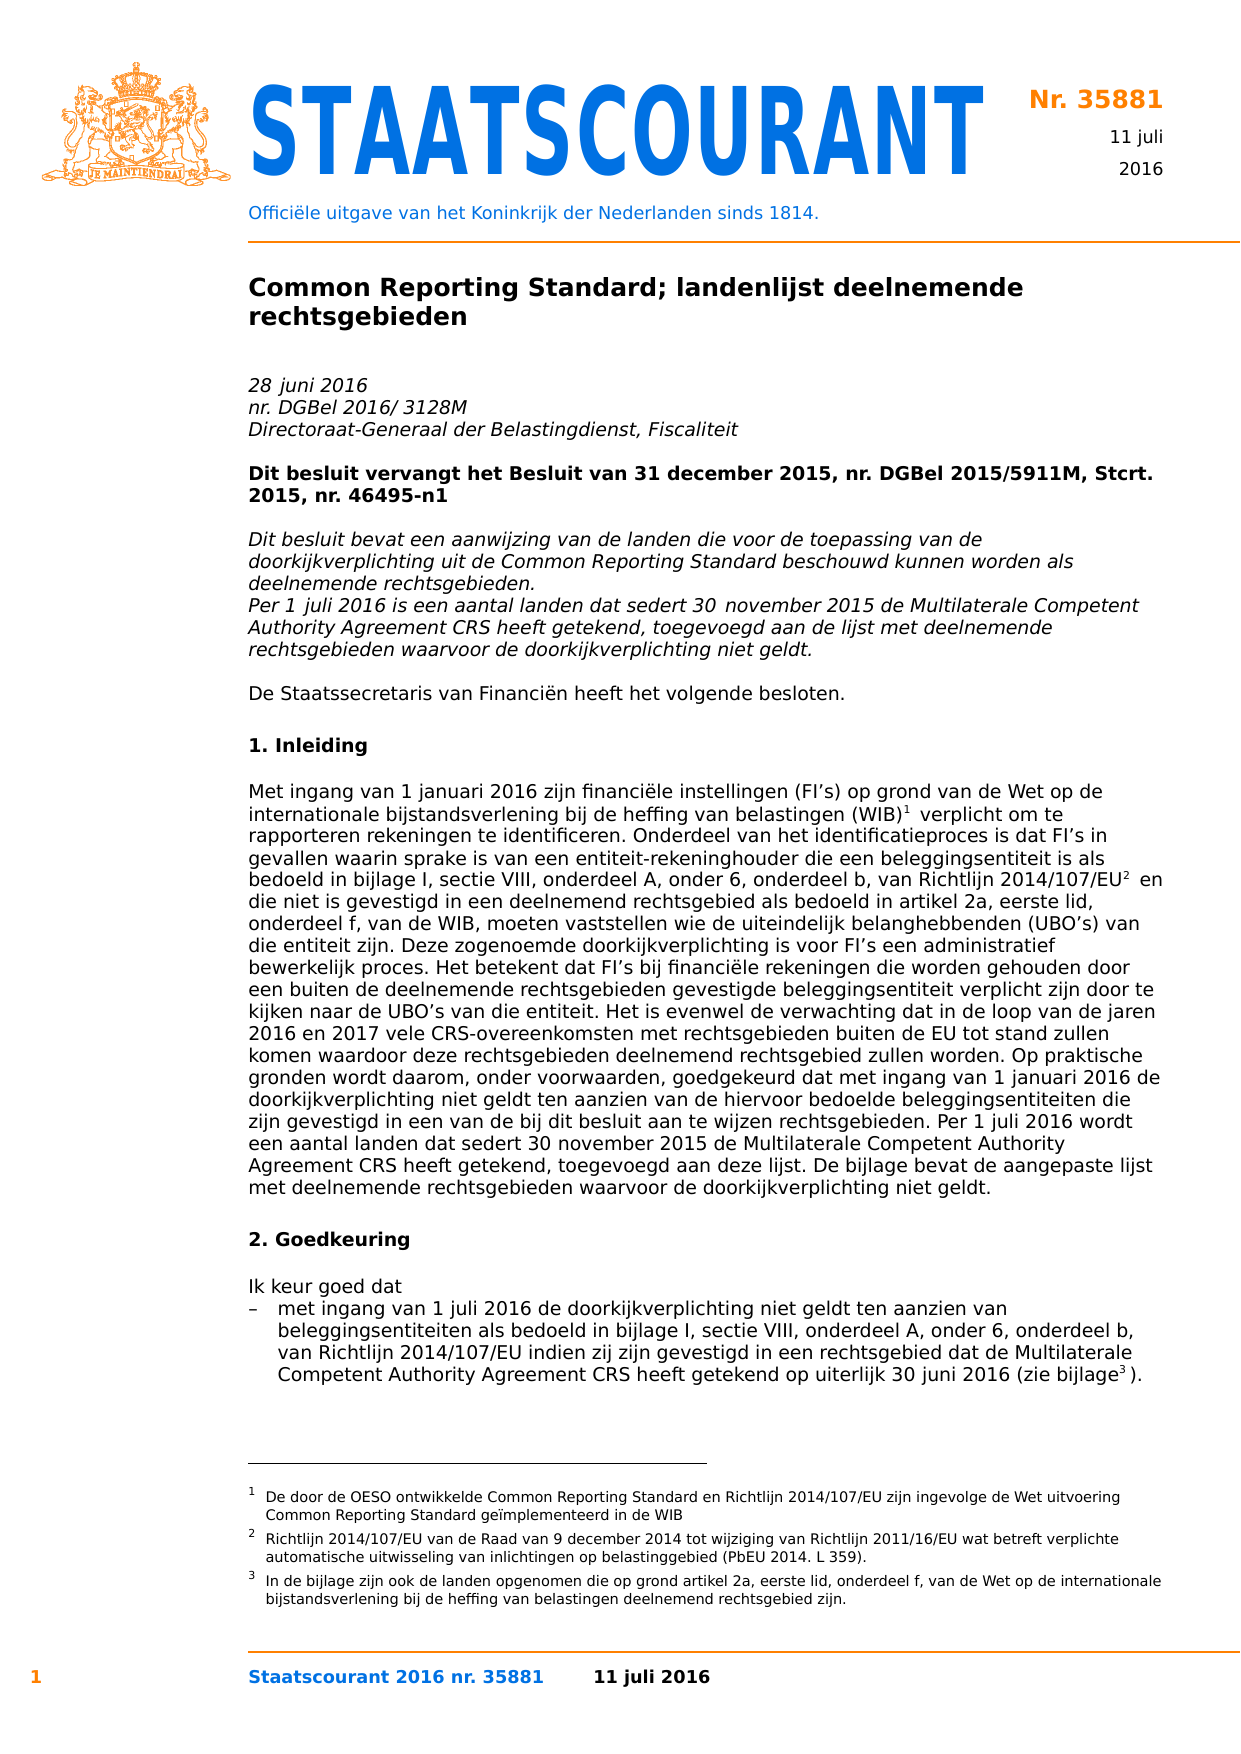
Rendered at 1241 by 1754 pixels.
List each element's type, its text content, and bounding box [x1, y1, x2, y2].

text Dit besluit vervangt het Besluit van 31 december 2015, nr. DGBel 2015/5911M, Stcrt. 2015, nr. 46495-n1 [248, 463, 1163, 507]
text In de bijlage zijn ook de landen opgenomen die op grond artikel 2a, eerste lid, onderdeel f, van de Wet op de internationale bijstandsverlening bij de heffing van belastingen deelnemend rechtsgebied zijn. [248, 1569, 1163, 1608]
table_header Nr. 35881 [998, 62, 1240, 121]
text Richtlijn 2014/107/EU van de Raad van 9 december 2014 tot wijziging van Richtlijn 2011/16/EU wat betreft verplichte automatische uitwisseling van inlichtingen op belastinggebied (PbEU 2014. L 359). [248, 1527, 1163, 1566]
subtitle 2. Goedkeuring [248, 1229, 1163, 1251]
table_cell Officiële uitgave van het Koninkrijk der Nederlanden sinds 1814. [248, 203, 1240, 241]
table_header STAATSCOURANT [248, 62, 998, 203]
text 28 juni 2016 [248, 375, 1163, 397]
text nr. DGBel 2016/ 3128M [248, 397, 1163, 419]
text Met ingang van 1 januari 2016 zijn financiële instellingen (FI’s) op grond van de Wet op de internationale bijstandsverlening bij de heffing van belastingen (WIB) verplicht om te rapporteren rekeningen te identificeren. Onderdeel van het identificatieproces is dat FI’s in gevallen waarin sprake is van een entiteit-rekeninghouder die een beleggingsentiteit is als bedoeld in bijlage I, sectie VIII, onderdeel A, onder 6, onderdeel b, van Richtlijn 2014/107/EU en die niet is gevestigd in een deelnemend rechtsgebied als bedoeld in artikel 2a, eerste lid, onderdeel f, van de WIB, moeten vaststellen wie de uiteindelijk belanghebbenden (UBO’s) van die entiteit zijn. Deze zogenoemde doorkijkverplichting is voor FI’s een administratief bewerkelijk proces. Het betekent dat FI’s bij financiële rekeningen die worden gehouden door een buiten de deelnemende rechtsgebieden gevestigde beleggingsentiteit verplicht zijn door te kijken naar de UBO’s van die entiteit. Het is evenwel de verwachting dat in de loop van de jaren 2016 en 2017 vele CRS-overeenkomsten met rechtsgebieden buiten de EU tot stand zullen komen waardoor deze rechtsgebieden deelnemend rechtsgebied zullen worden. Op praktische gronden wordt daarom, onder voorwaarden, goedgekeurd dat met ingang van 1 januari 2016 de doorkijkverplichting niet geldt ten aanzien van de hiervoor bedoelde beleggingsentiteiten die zijn gevestigd in een van de bij dit besluit aan te wijzen rechtsgebieden. Per 1 juli 2016 wordt een aantal landen dat sedert 30 november 2015 de Multilaterale Competent Authority Agreement CRS heeft getekend, toegevoegd aan deze lijst. De bijlage bevat de aangepaste lijst met deelnemende rechtsgebieden waarvoor de doorkijkverplichting niet geldt. [248, 781, 1163, 1199]
text Per 1 juli 2016 is een aantal landen dat sedert 30 november 2015 de Multilaterale Competent Authority Agreement CRS heeft getekend, toegevoegd aan de lijst met deelnemende rechtsgebieden waarvoor de doorkijkverplichting niet geldt. [248, 595, 1163, 661]
text Dit besluit bevat een aanwijzing van de landen die voor de toepassing van de doorkijkverplichting uit de Common Reporting Standard beschouwd kunnen worden als deelnemende rechtsgebieden. [248, 529, 1163, 595]
table_header [25, 62, 248, 241]
subtitle Common Reporting Standard; landenlijst deelnemende rechtsgebieden [248, 273, 1163, 331]
text De door de OESO ontwikkelde Common Reporting Standard en Richtlijn 2014/107/EU zijn ingevolge de Wet uitvoering Common Reporting Standard geïmplementeerd in de WIB [248, 1485, 1163, 1524]
text Ik keur goed dat [248, 1276, 1163, 1298]
text – met ingang van 1 juli 2016 de doorkijkverplichting niet geldt ten aanzien van beleggingsentiteiten als bedoeld in bijlage I, sectie VIII, onderdeel A, onder 6, onderdeel b, van Richtlijn 2014/107/EU indien zij zijn gevestigd in een rechtsgebied dat de Multilaterale Competent Authority Agreement CRS heeft getekend op uiterlijk 30 juni 2016 (zie bijlage). [248, 1298, 1163, 1386]
table_cell 11 juli [998, 121, 1240, 153]
table_cell 2016 [998, 153, 1240, 203]
picture [41, 62, 231, 186]
text Directoraat-Generaal der Belastingdienst, Fiscaliteit [248, 419, 1163, 441]
subtitle 1. Inleiding [248, 734, 1163, 756]
text De Staatssecretaris van Financiën heeft het volgende besloten. [248, 682, 1163, 704]
